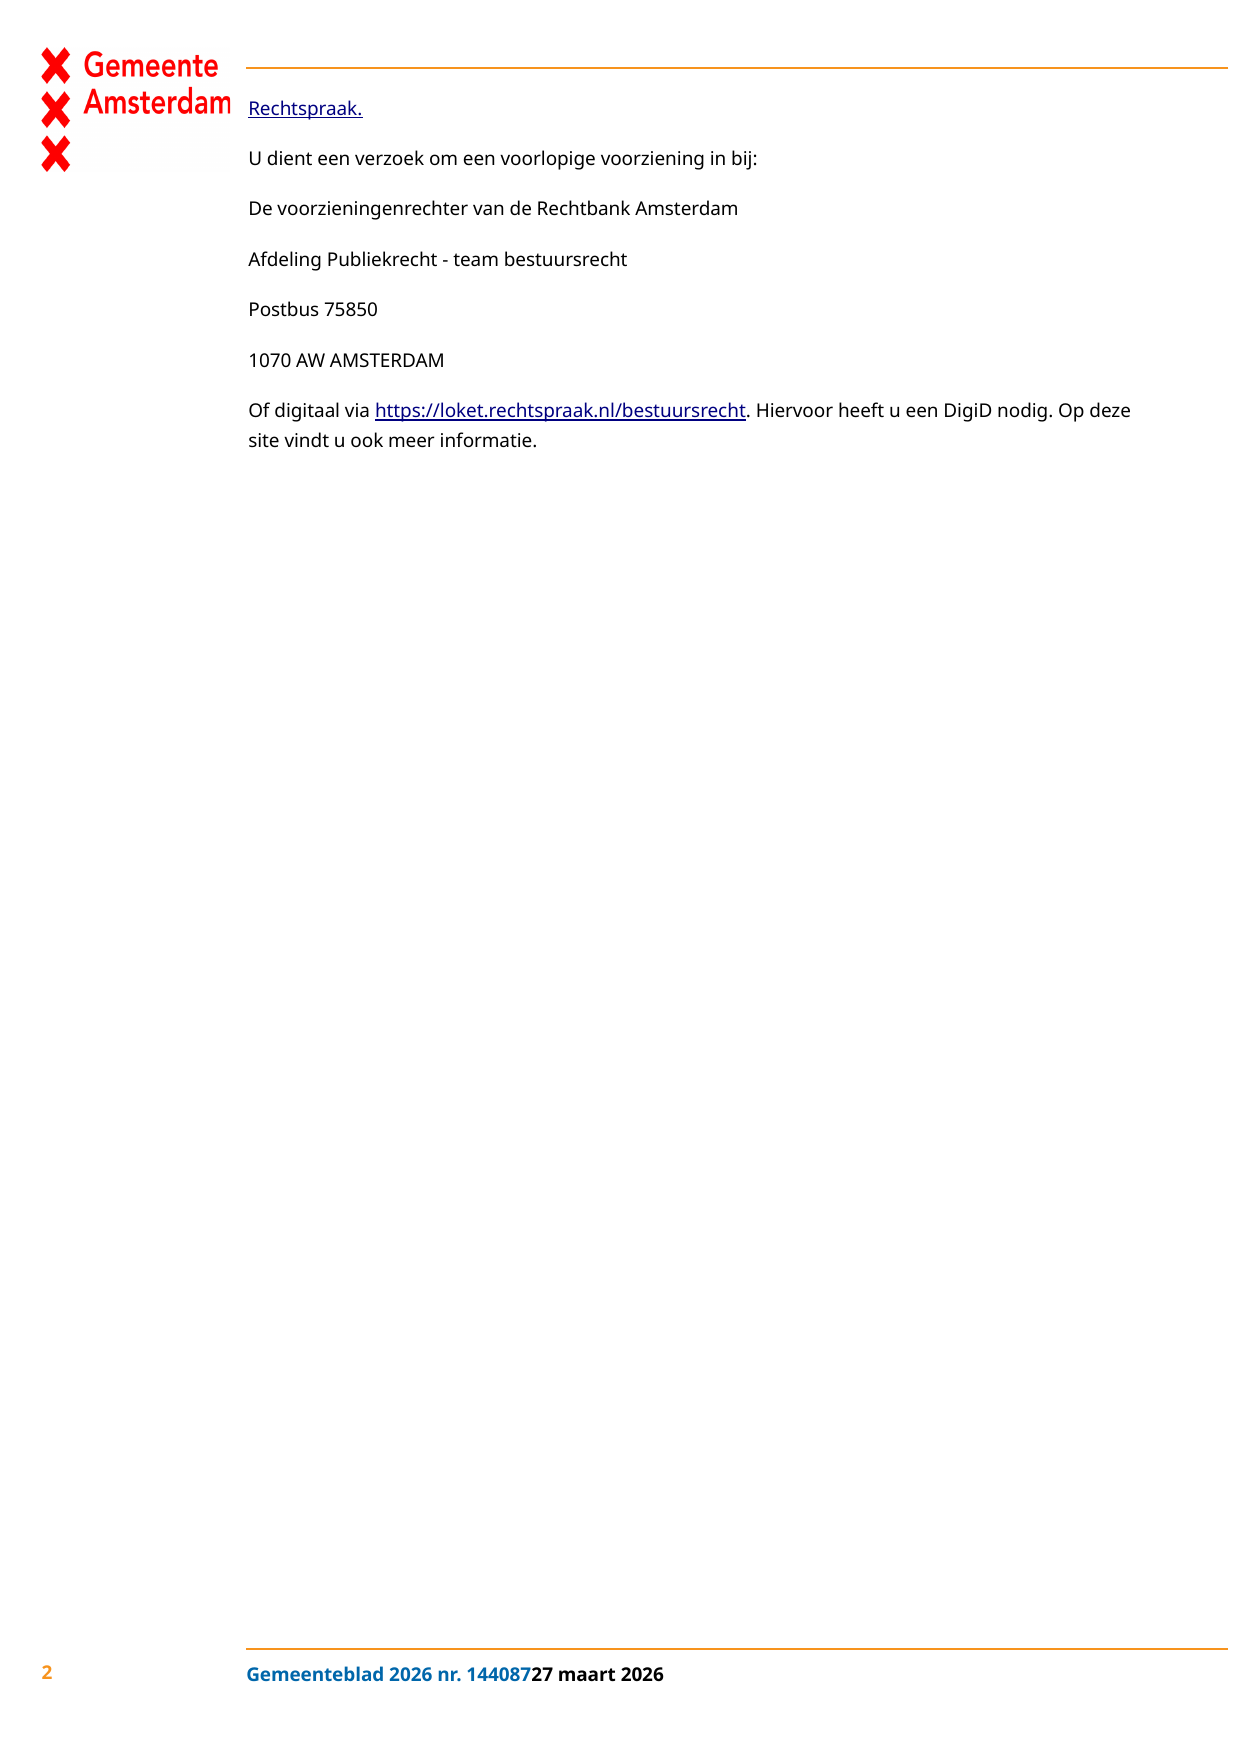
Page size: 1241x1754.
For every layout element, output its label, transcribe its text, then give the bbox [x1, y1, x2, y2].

text De voorzieningenrechter van de Rechtbank Amsterdam [248, 196, 1152, 221]
picture [41, 47, 231, 172]
text 1070 AW AMSTERDAM [248, 347, 1152, 373]
text Of digitaal via https://loket.rechtspraak.nl/bestuursrecht. Hiervoor heeft u een DigiD nodig. Op deze site vindt u ook meer informatie. [248, 397, 1152, 453]
text Postbus 75850 [248, 296, 1152, 322]
text Rechtspraak. [248, 95, 1152, 121]
text U dient een verzoek om een voorlopige voorziening in bij: [248, 145, 1152, 171]
text Afdeling Publiekrecht - team bestuursrecht [248, 246, 1152, 272]
